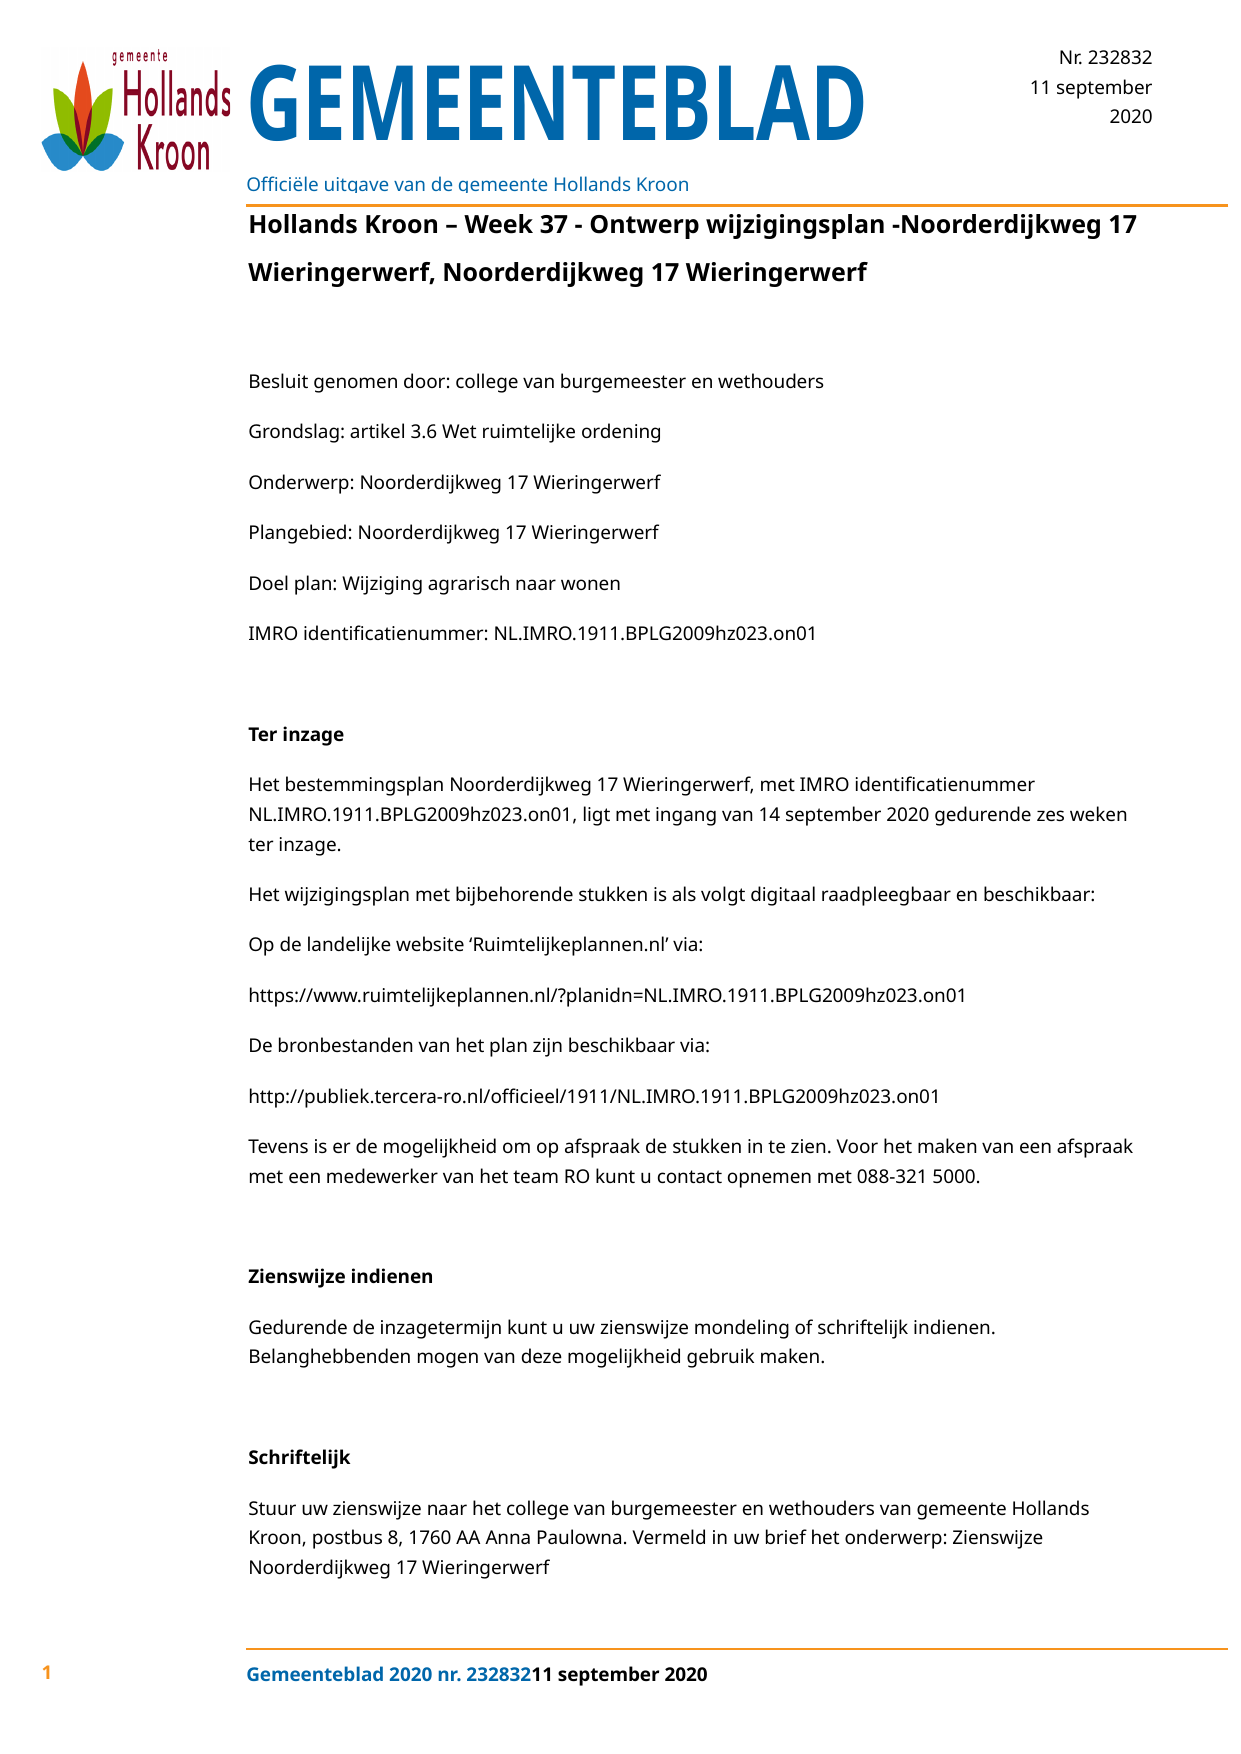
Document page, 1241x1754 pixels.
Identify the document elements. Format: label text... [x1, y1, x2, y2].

text Stuur uw zienswijze naar het college van burgemeester en wethouders van gemeente Hollands Kroon, postbus 8, 1760 AA Anna Paulowna. Vermeld in uw brief het onderwerp: Zienswijze Noorderdijkweg 17 Wieringerwerf [248, 1495, 1152, 1580]
text Het wijzigingsplan met bijbehorende stukken is als volgt digitaal raadpleegbaar en beschikbaar: [248, 881, 1152, 907]
text Hollands Kroon – Week 37 - Ontwerp wijzigingsplan -Noorderdijkweg 17 Wieringerwerf, Noorderdijkweg 17 Wieringerwerf [248, 207, 1152, 288]
text Grondslag: artikel 3.6 Wet ruimtelijke ordening [248, 419, 1152, 444]
text De bronbestanden van het plan zijn beschikbaar via: [248, 1032, 1152, 1058]
text Doel plan: Wijziging agrarisch naar wonen [248, 570, 1152, 596]
text Tevens is er de mogelijkheid om op afspraak de stukken in te zien. Voor het maken van een afspraak met een medewerker van het team RO kunt u contact opnemen met 088-321 5000. [248, 1133, 1152, 1189]
text Zienswijze indienen [248, 1264, 1152, 1289]
text Besluit genomen door: college van burgemeester en wethouders [248, 368, 1152, 394]
text Het bestemmingsplan Noorderdijkweg 17 Wieringerwerf, met IMRO identificatienummer NL.IMRO.1911.BPLG2009hz023.on01, ligt met ingang van 14 september 2020 gedurende zes weken ter inzage. [248, 772, 1152, 857]
text Gedurende de inzagetermijn kunt u uw zienswijze mondeling of schriftelijk indienen. Belanghebbenden mogen van deze mogelijkheid gebruik maken. [248, 1314, 1152, 1369]
text Plangebied: Noorderdijkweg 17 Wieringerwerf [248, 519, 1152, 545]
text Ter inzage [248, 721, 1152, 747]
text Schriftelijk [248, 1444, 1152, 1470]
picture [41, 47, 231, 172]
text IMRO identificatienummer: NL.IMRO.1911.BPLG2009hz023.on01 [248, 620, 1152, 646]
text Onderwerp: Noorderdijkweg 17 Wieringerwerf [248, 469, 1152, 495]
text http://publiek.tercera-ro.nl/officieel/1911/NL.IMRO.1911.BPLG2009hz023.on01 [248, 1083, 1152, 1109]
text Op de landelijke website ‘Ruimtelijkeplannen.nl’ via: [248, 932, 1152, 957]
text https://www.ruimtelijkeplannen.nl/?planidn=NL.IMRO.1911.BPLG2009hz023.on01 [248, 982, 1152, 1008]
